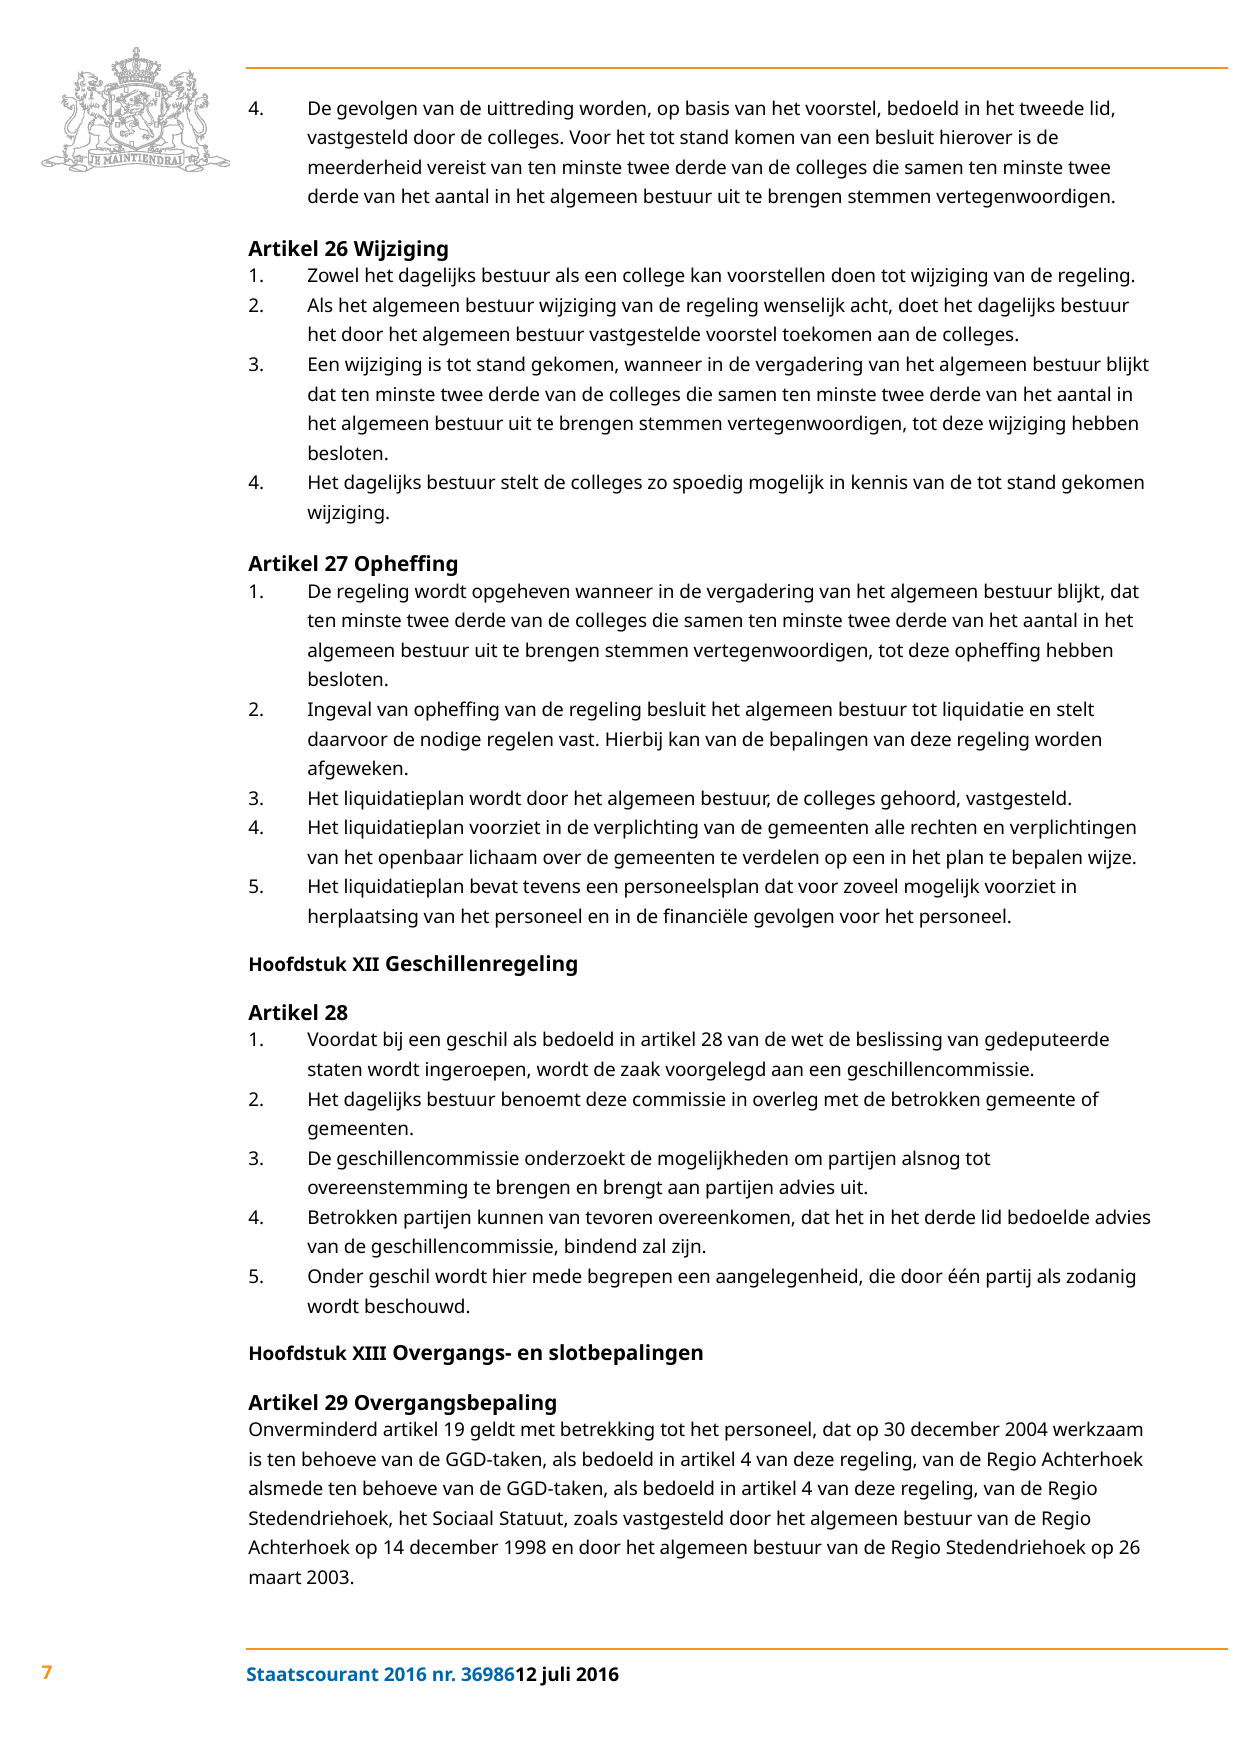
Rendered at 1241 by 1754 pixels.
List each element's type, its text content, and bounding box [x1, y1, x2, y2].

picture [41, 47, 231, 172]
list De geschillencommissie onderzoekt de mogelijkheden om partijen alsnog tot overeenstemming te brengen en brengt aan partijen advies uit. [248, 1145, 1152, 1200]
list De gevolgen van de uittreding worden, op basis van het voorstel, bedoeld in het tweede lid, vastgesteld door de colleges. Voor het tot stand komen van een besluit hierover is de meerderheid vereist van ten minste twee derde van de colleges die samen ten minste twee derde van het aantal in het algemeen bestuur uit te brengen stemmen vertegenwoordigen. [248, 95, 1152, 209]
list Een wijziging is tot stand gekomen, wanneer in de vergadering van het algemeen bestuur blijkt dat ten minste twee derde van de colleges die samen ten minste twee derde van het aantal in het algemeen bestuur uit te brengen stemmen vertegenwoordigen, tot deze wijziging hebben besloten. [248, 351, 1152, 466]
list Het liquidatieplan wordt door het algemeen bestuur, de colleges gehoord, vastgesteld. [248, 785, 1152, 811]
text Artikel 28 [248, 998, 1152, 1027]
list Onder geschil wordt hier mede begrepen een aangelegenheid, die door één partij als zodanig wordt beschouwd. [248, 1263, 1152, 1319]
text Artikel 26 Wijziging [248, 234, 1152, 262]
list Ingeval van opheffing van de regeling besluit het algemeen bestuur tot liquidatie en stelt daarvoor de nodige regelen vast. Hierbij kan van de bepalingen van deze regeling worden afgeweken. [248, 696, 1152, 781]
list De regeling wordt opgeheven wanneer in de vergadering van het algemeen bestuur blijkt, dat ten minste twee derde van de colleges die samen ten minste twee derde van het aantal in het algemeen bestuur uit te brengen stemmen vertegenwoordigen, tot deze opheffing hebben besloten. [248, 578, 1152, 692]
text Artikel 27 Opheffing [248, 549, 1152, 578]
text Hoofdstuk XIII Overgangs- en slotbepalingen [248, 1338, 1152, 1367]
list Voordat bij een geschil als bedoeld in artikel 28 van de wet de beslissing van gedeputeerde staten wordt ingeroepen, wordt de zaak voorgelegd aan een geschillencommissie. [248, 1027, 1152, 1082]
list Het dagelijks bestuur stelt de colleges zo spoedig mogelijk in kennis van de tot stand gekomen wijziging. [248, 469, 1152, 525]
list Zowel het dagelijks bestuur als een college kan voorstellen doen tot wijziging van de regeling. [248, 262, 1152, 288]
text Onverminderd artikel 19 geldt met betrekking tot het personeel, dat op 30 december 2004 werkzaam is ten behoeve van de GGD-taken, als bedoeld in artikel 4 van deze regeling, van de Regio Achterhoek alsmede ten behoeve van de GGD-taken, als bedoeld in artikel 4 van deze regeling, van de Regio Stedendriehoek, het Sociaal Statuut, zoals vastgesteld door het algemeen bestuur van de Regio Achterhoek op 14 december 1998 en door het algemeen bestuur van de Regio Stedendriehoek op 26 maart 2003. [248, 1416, 1152, 1590]
list Het dagelijks bestuur benoemt deze commissie in overleg met de betrokken gemeente of gemeenten. [248, 1086, 1152, 1141]
list Het liquidatieplan voorziet in de verplichting van de gemeenten alle rechten en verplichtingen van het openbaar lichaam over de gemeenten te verdelen op een in het plan te bepalen wijze. [248, 814, 1152, 870]
text Artikel 29 Overgangsbepaling [248, 1388, 1152, 1416]
list Betrokken partijen kunnen van tevoren overeenkomen, dat het in het derde lid bedoelde advies van de geschillencommissie, bindend zal zijn. [248, 1204, 1152, 1259]
list Als het algemeen bestuur wijziging van de regeling wenselijk acht, doet het dagelijks bestuur het door het algemeen bestuur vastgestelde voorstel toekomen aan de colleges. [248, 292, 1152, 347]
text Hoofdstuk XII Geschillenregeling [248, 949, 1152, 977]
list Het liquidatieplan bevat tevens een personeelsplan dat voor zoveel mogelijk voorziet in herplaatsing van het personeel en in de financiële gevolgen voor het personeel. [248, 874, 1152, 929]
